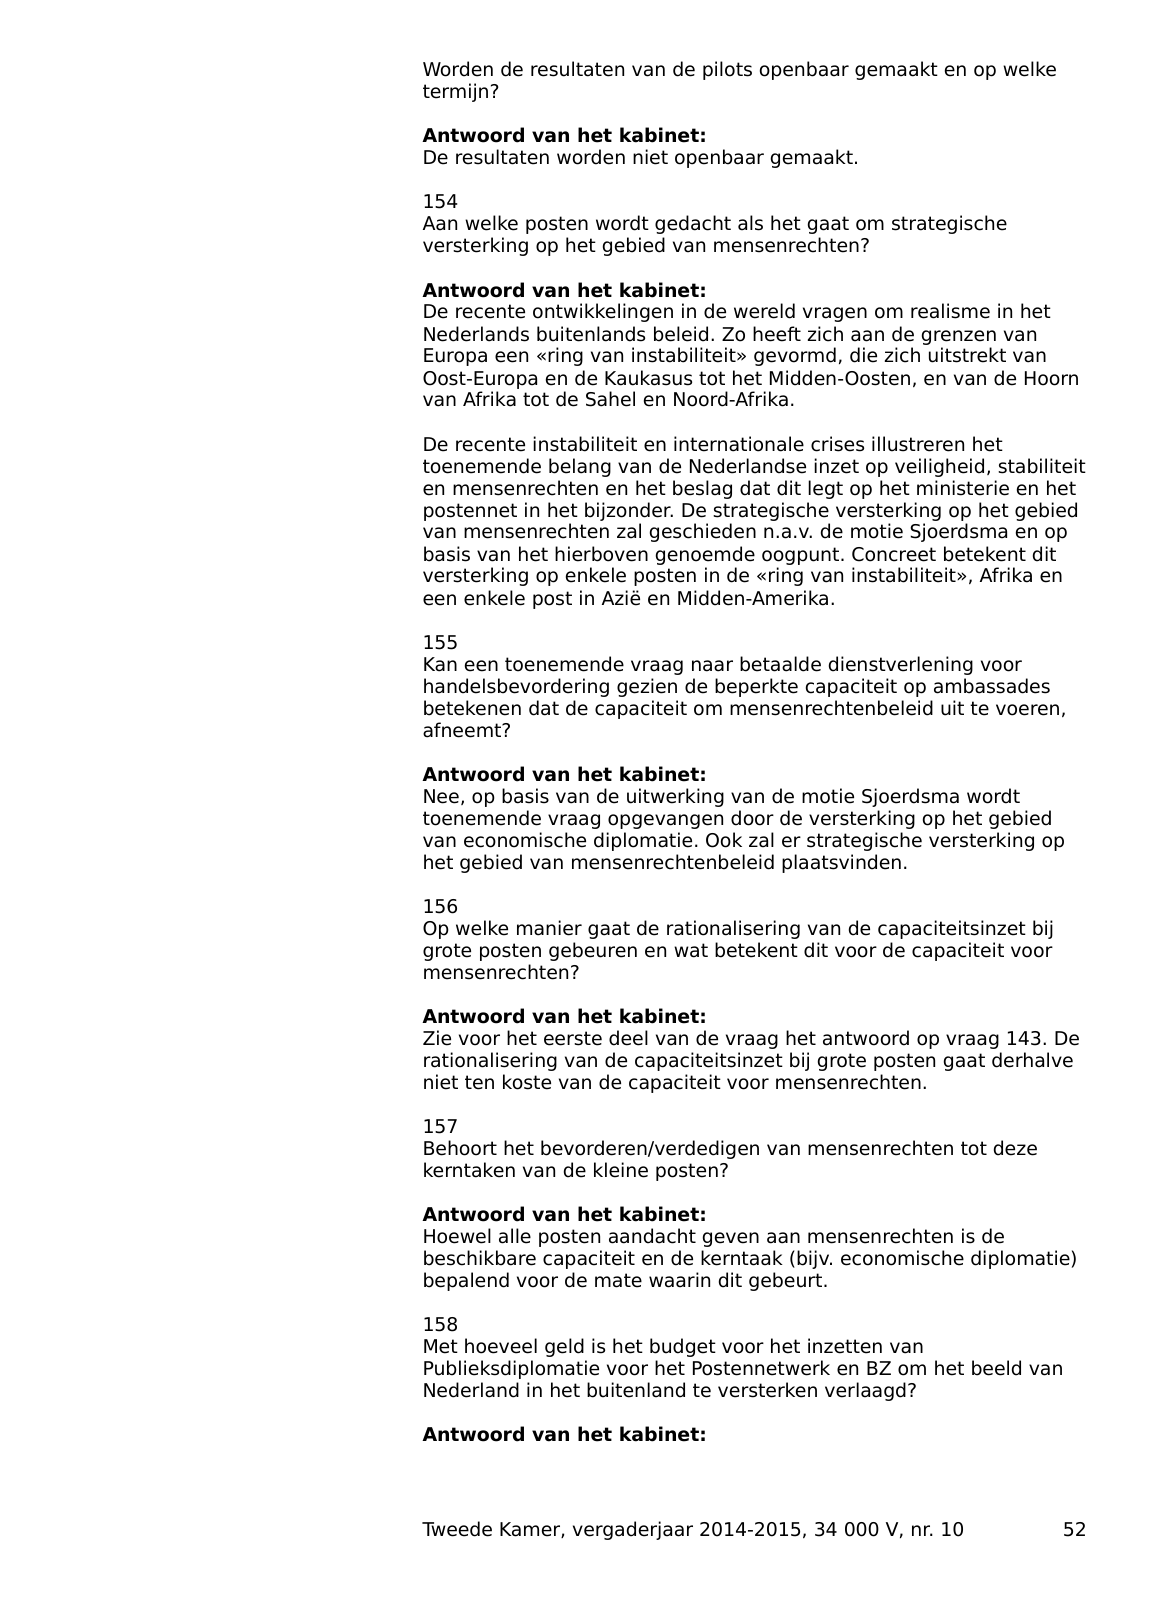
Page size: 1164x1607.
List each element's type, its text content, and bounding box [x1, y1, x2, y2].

text Nee, op basis van de uitwerking van de motie Sjoerdsma wordt toenemende vraag opgevangen door de versterking op het gebied van economische diplomatie. Ook zal er strategische versterking op het gebied van mensenrechtenbeleid plaatsvinden. [422, 786, 1087, 873]
text Antwoord van het kabinet: [422, 1424, 1087, 1446]
text 158 [422, 1314, 1087, 1336]
text Antwoord van het kabinet: [422, 1204, 1087, 1226]
text Zie voor het eerste deel van de vraag het antwoord op vraag 143. De rationalisering van de capaciteitsinzet bij grote posten gaat derhalve niet ten koste van de capaciteit voor mensenrechten. [422, 1028, 1087, 1094]
text 156 [422, 896, 1087, 918]
text Antwoord van het kabinet: [422, 764, 1087, 786]
text De recente ontwikkelingen in de wereld vragen om realisme in het Nederlands buitenlands beleid. Zo heeft zich aan de grenzen van Europa een «ring van instabiliteit» gevormd, die zich uitstrekt van Oost-Europa en de Kaukasus tot het Midden-Oosten, en van de Hoorn van Afrika tot de Sahel en Noord-Afrika. [422, 301, 1087, 411]
text Worden de resultaten van de pilots openbaar gemaakt en op welke termijn? [422, 59, 1087, 103]
text 155 [422, 632, 1087, 653]
text Antwoord van het kabinet: [422, 279, 1087, 301]
text Behoort het bevorderen/verdedigen van mensenrechten tot deze kerntaken van de kleine posten? [422, 1138, 1087, 1182]
text Op welke manier gaat de rationalisering van de capaciteitsinzet bij grote posten gebeuren en wat betekent dit voor de capaciteit voor mensenrechten? [422, 918, 1087, 984]
text Antwoord van het kabinet: [422, 1006, 1087, 1028]
text 157 [422, 1116, 1087, 1138]
text Kan een toenemende vraag naar betaalde dienstverlening voor handelsbevordering gezien de beperkte capaciteit op ambassades betekenen dat de capaciteit om mensenrechtenbeleid uit te voeren, afneemt? [422, 653, 1087, 741]
text De resultaten worden niet openbaar gemaakt. [422, 147, 1087, 169]
text Met hoeveel geld is het budget voor het inzetten van Publieksdiplomatie voor het Postennetwerk en BZ om het beeld van Nederland in het buitenland te versterken verlaagd? [422, 1336, 1087, 1402]
text 154 [422, 191, 1087, 213]
text Hoewel alle posten aandacht geven aan mensenrechten is de beschikbare capaciteit en de kerntaak (bijv. economische diplomatie) bepalend voor de mate waarin dit gebeurt. [422, 1226, 1087, 1292]
text De recente instabiliteit en internationale crises illustreren het toenemende belang van de Nederlandse inzet op veiligheid, stabiliteit en mensenrechten en het beslag dat dit legt op het ministerie en het postennet in het bijzonder. De strategische versterking op het gebied van mensenrechten zal geschieden n.a.v. de motie Sjoerdsma en op basis van het hierboven genoemde oogpunt. Concreet betekent dit versterking op enkele posten in de «ring van instabiliteit», Afrika en een enkele post in Azië en Midden-Amerika. [422, 433, 1087, 609]
text Aan welke posten wordt gedacht als het gaat om strategische versterking op het gebied van mensenrechten? [422, 213, 1087, 257]
text Antwoord van het kabinet: [422, 125, 1087, 147]
